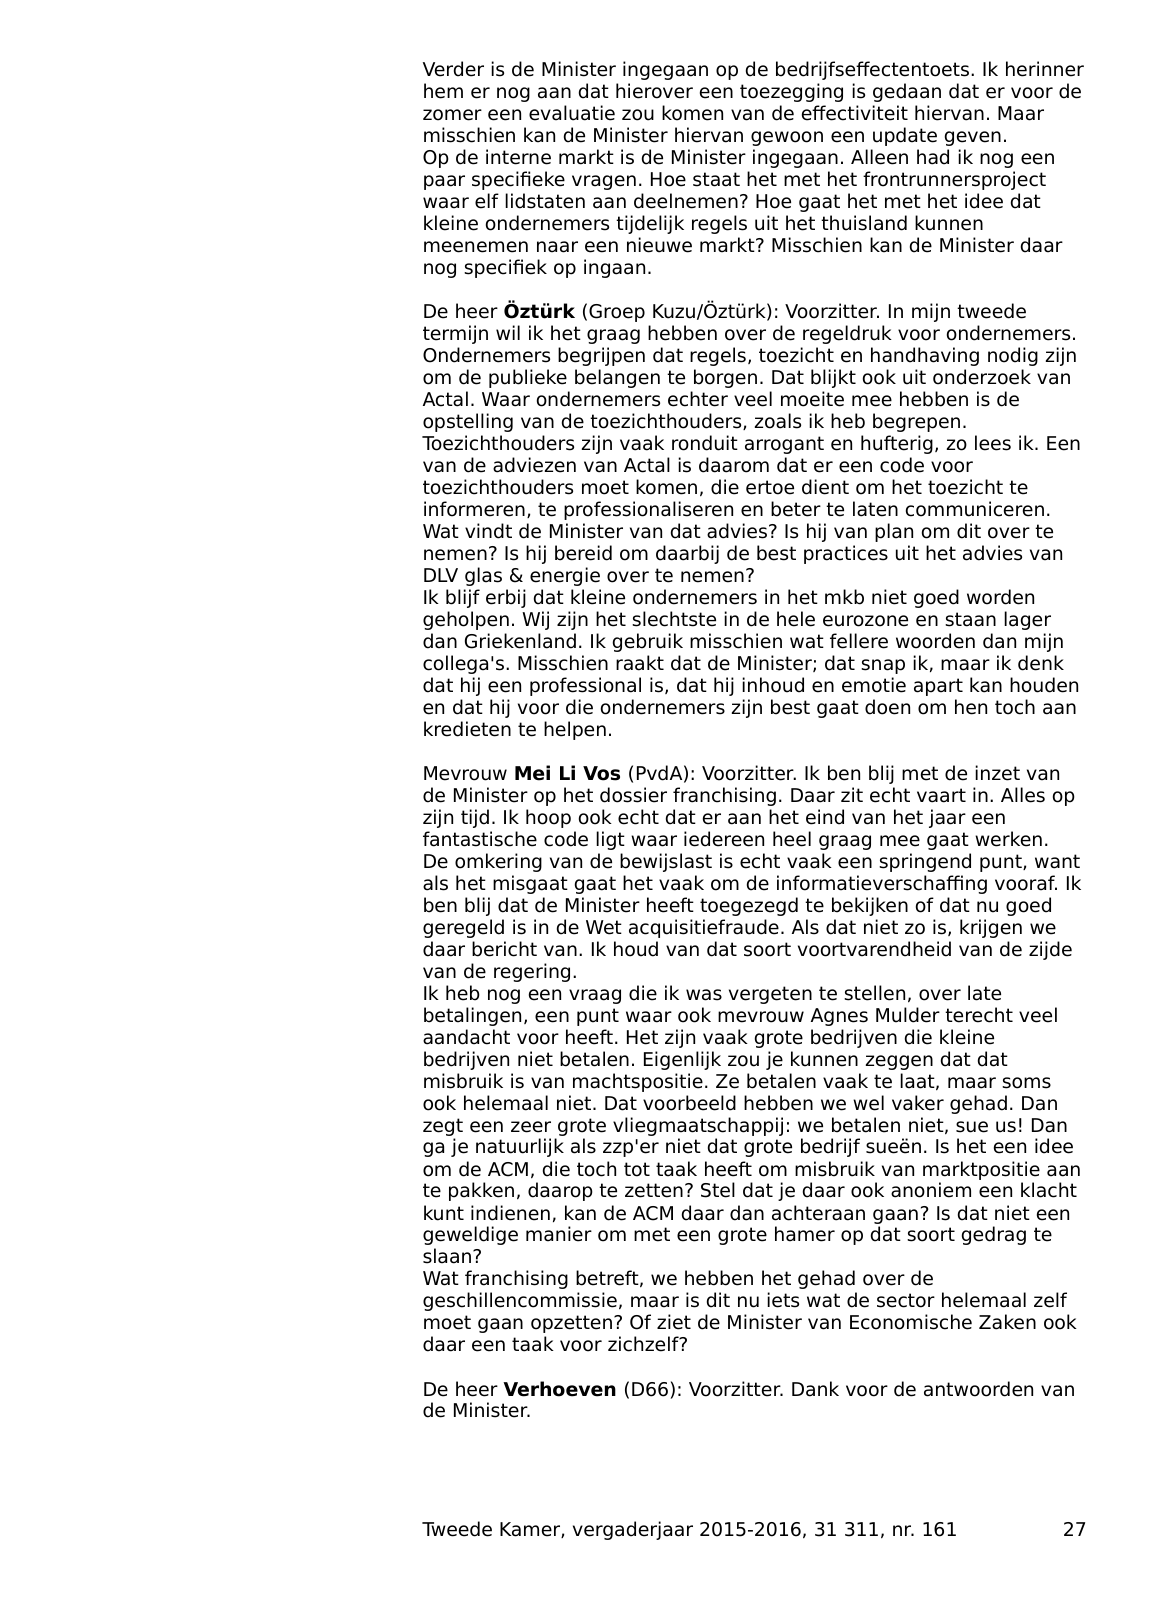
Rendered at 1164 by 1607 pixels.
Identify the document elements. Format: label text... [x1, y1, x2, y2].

text De omkering van de bewijslast is echt vaak een springend punt, want als het misgaat gaat het vaak om de informatieverschaffing vooraf. Ik ben blij dat de Minister heeft toegezegd te bekijken of dat nu goed geregeld is in de Wet acquisitiefraude. Als dat niet zo is, krijgen we daar bericht van. Ik houd van dat soort voortvarendheid van de zijde van de regering. [422, 851, 1087, 983]
text Wat franchising betreft, we hebben het gehad over de geschillencommissie, maar is dit nu iets wat de sector helemaal zelf moet gaan opzetten? Of ziet de Minister van Economische Zaken ook daar een taak voor zichzelf? [422, 1268, 1087, 1356]
text De heer Öztürk (Groep Kuzu/Öztürk): Voorzitter. In mijn tweede termijn wil ik het graag hebben over de regeldruk voor ondernemers. Ondernemers begrijpen dat regels, toezicht en handhaving nodig zijn om de publieke belangen te borgen. Dat blijkt ook uit onderzoek van Actal. Waar ondernemers echter veel moeite mee hebben is de opstelling van de toezichthouders, zoals ik heb begrepen. Toezichthouders zijn vaak ronduit arrogant en hufterig, zo lees ik. Een van de adviezen van Actal is daarom dat er een code voor toezichthouders moet komen, die ertoe dient om het toezicht te informeren, te professionaliseren en beter te laten communiceren. Wat vindt de Minister van dat advies? Is hij van plan om dit over te nemen? Is hij bereid om daarbij de best practices uit het advies van DLV glas & energie over te nemen? [422, 301, 1087, 587]
text De heer Verhoeven (D66): Voorzitter. Dank voor de antwoorden van de Minister. [422, 1378, 1087, 1422]
text Ik blijf erbij dat kleine ondernemers in het mkb niet goed worden geholpen. Wij zijn het slechtste in de hele eurozone en staan lager dan Griekenland. Ik gebruik misschien wat fellere woorden dan mijn collega's. Misschien raakt dat de Minister; dat snap ik, maar ik denk dat hij een professional is, dat hij inhoud en emotie apart kan houden en dat hij voor die ondernemers zijn best gaat doen om hen toch aan kredieten te helpen. [422, 587, 1087, 741]
text Mevrouw Mei Li Vos (PvdA): Voorzitter. Ik ben blij met de inzet van de Minister op het dossier franchising. Daar zit echt vaart in. Alles op zijn tijd. Ik hoop ook echt dat er aan het eind van het jaar een fantastische code ligt waar iedereen heel graag mee gaat werken. [422, 763, 1087, 851]
text Ik heb nog een vraag die ik was vergeten te stellen, over late betalingen, een punt waar ook mevrouw Agnes Mulder terecht veel aandacht voor heeft. Het zijn vaak grote bedrijven die kleine bedrijven niet betalen. Eigenlijk zou je kunnen zeggen dat dat misbruik is van machtspositie. Ze betalen vaak te laat, maar soms ook helemaal niet. Dat voorbeeld hebben we wel vaker gehad. Dan zegt een zeer grote vliegmaatschappij: we betalen niet, sue us! Dan ga je natuurlijk als zzp'er niet dat grote bedrijf sueën. Is het een idee om de ACM, die toch tot taak heeft om misbruik van marktpositie aan te pakken, daarop te zetten? Stel dat je daar ook anoniem een klacht kunt indienen, kan de ACM daar dan achteraan gaan? Is dat niet een geweldige manier om met een grote hamer op dat soort gedrag te slaan? [422, 983, 1087, 1268]
text Op de interne markt is de Minister ingegaan. Alleen had ik nog een paar specifieke vragen. Hoe staat het met het frontrunnersproject waar elf lidstaten aan deelnemen? Hoe gaat het met het idee dat kleine ondernemers tijdelijk regels uit het thuisland kunnen meenemen naar een nieuwe markt? Misschien kan de Minister daar nog specifiek op ingaan. [422, 147, 1087, 279]
text Verder is de Minister ingegaan op de bedrijfseffectentoets. Ik herinner hem er nog aan dat hierover een toezegging is gedaan dat er voor de zomer een evaluatie zou komen van de effectiviteit hiervan. Maar misschien kan de Minister hiervan gewoon een update geven. [422, 59, 1087, 147]
